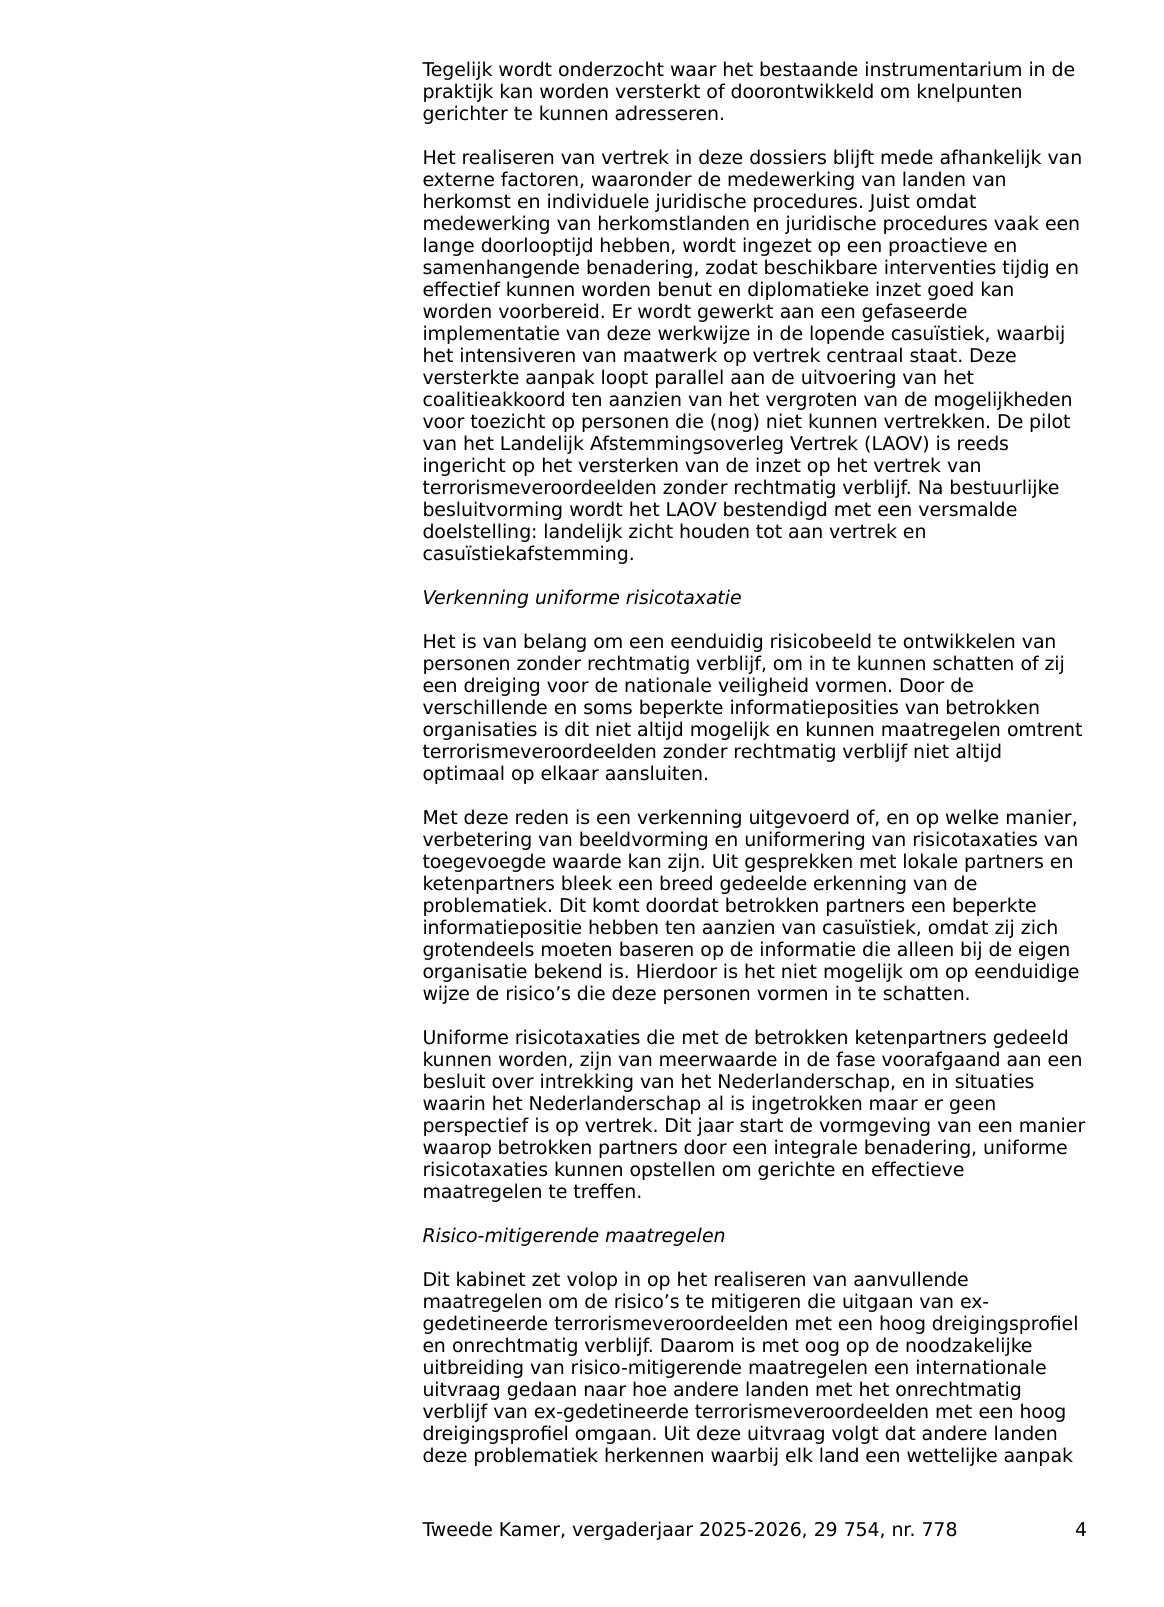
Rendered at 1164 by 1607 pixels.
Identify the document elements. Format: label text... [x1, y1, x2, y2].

subtitle Verkenning uniforme risicotaxatie [422, 587, 1087, 609]
text Met deze reden is een verkenning uitgevoerd of, en op welke manier, verbetering van beeldvorming en uniformering van risicotaxaties van toegevoegde waarde kan zijn. Uit gesprekken met lokale partners en ketenpartners bleek een breed gedeelde erkenning van de problematiek. Dit komt doordat betrokken partners een beperkte informatiepositie hebben ten aanzien van casuïstiek, omdat zij zich grotendeels moeten baseren op de informatie die alleen bij de eigen organisatie bekend is. Hierdoor is het niet mogelijk om op eenduidige wijze de risico’s die deze personen vormen in te schatten. [422, 807, 1087, 1005]
text Het is van belang om een eenduidig risicobeeld te ontwikkelen van personen zonder rechtmatig verblijf, om in te kunnen schatten of zij een dreiging voor de nationale veiligheid vormen. Door de verschillende en soms beperkte informatieposities van betrokken organisaties is dit niet altijd mogelijk en kunnen maatregelen omtrent terrorismeveroordeelden zonder rechtmatig verblijf niet altijd optimaal op elkaar aansluiten. [422, 631, 1087, 785]
text Dit kabinet zet volop in op het realiseren van aanvullende maatregelen om de risico’s te mitigeren die uitgaan van ex-gedetineerde terrorismeveroordeelden met een hoog dreigingsprofiel en onrechtmatig verblijf. Daarom is met oog op de noodzakelijke uitbreiding van risico-mitigerende maatregelen een internationale uitvraag gedaan naar hoe andere landen met het onrechtmatig verblijf van ex-gedetineerde terrorismeveroordeelden met een hoog dreigingsprofiel omgaan. Uit deze uitvraag volgt dat andere landen deze problematiek herkennen waarbij elk land een wettelijke aanpak [422, 1269, 1087, 1467]
text Uniforme risicotaxaties die met de betrokken ketenpartners gedeeld kunnen worden, zijn van meerwaarde in de fase voorafgaand aan een besluit over intrekking van het Nederlanderschap, en in situaties waarin het Nederlanderschap al is ingetrokken maar er geen perspectief is op vertrek. Dit jaar start de vormgeving van een manier waarop betrokken partners door een integrale benadering, uniforme risicotaxaties kunnen opstellen om gerichte en effectieve maatregelen te treffen. [422, 1027, 1087, 1203]
text Tegelijk wordt onderzocht waar het bestaande instrumentarium in de praktijk kan worden versterkt of doorontwikkeld om knelpunten gerichter te kunnen adresseren. [422, 59, 1087, 125]
subtitle Risico-mitigerende maatregelen [422, 1225, 1087, 1247]
text Het realiseren van vertrek in deze dossiers blijft mede afhankelijk van externe factoren, waaronder de medewerking van landen van herkomst en individuele juridische procedures. Juist omdat medewerking van herkomstlanden en juridische procedures vaak een lange doorlooptijd hebben, wordt ingezet op een proactieve en samenhangende benadering, zodat beschikbare interventies tijdig en effectief kunnen worden benut en diplomatieke inzet goed kan worden voorbereid. Er wordt gewerkt aan een gefaseerde implementatie van deze werkwijze in de lopende casuïstiek, waarbij het intensiveren van maatwerk op vertrek centraal staat. Deze versterkte aanpak loopt parallel aan de uitvoering van het coalitieakkoord ten aanzien van het vergroten van de mogelijkheden voor toezicht op personen die (nog) niet kunnen vertrekken. De pilot van het Landelijk Afstemmingsoverleg Vertrek (LAOV) is reeds ingericht op het versterken van de inzet op het vertrek van terrorismeveroordeelden zonder rechtmatig verblijf. Na bestuurlijke besluitvorming wordt het LAOV bestendigd met een versmalde doelstelling: landelijk zicht houden tot aan vertrek en casuïstiekafstemming. [422, 147, 1087, 565]
